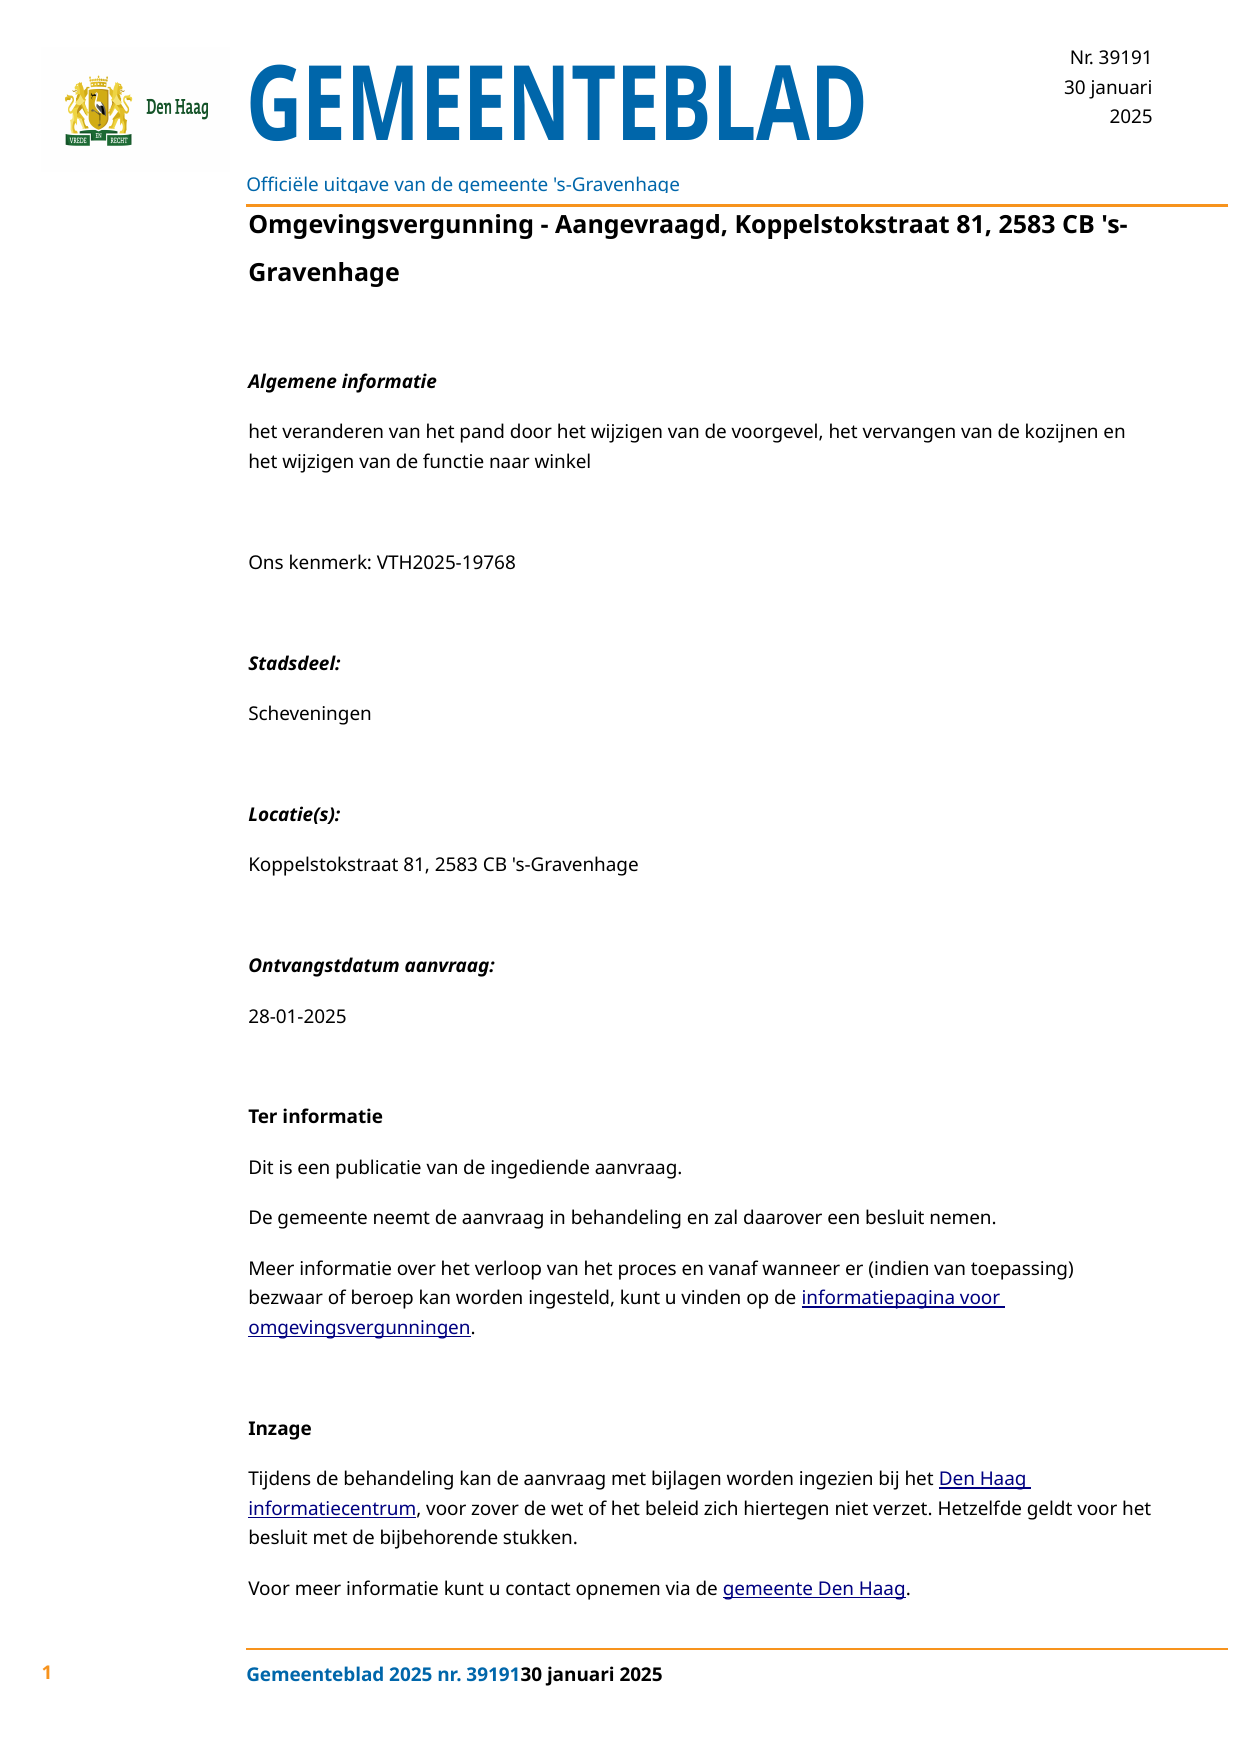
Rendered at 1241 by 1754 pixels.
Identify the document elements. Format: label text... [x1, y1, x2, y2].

picture [41, 47, 231, 172]
text Scheveningen [248, 700, 1152, 726]
text Tijdens de behandeling kan de aanvraag met bijlagen worden ingezien bij het Den Haag informatiecentrum, voor zover de wet of het beleid zich hiertegen niet verzet. Hetzelfde geldt voor het besluit met de bijbehorende stukken. [248, 1465, 1152, 1550]
text Locatie(s): [248, 801, 1152, 827]
text Koppelstokstraat 81, 2583 CB 's-Gravenhage [248, 852, 1152, 877]
text Stadsdeel: [248, 650, 1152, 676]
text Ontvangstdatum aanvraag: [248, 952, 1152, 978]
text Voor meer informatie kunt u contact opnemen via de gemeente Den Haag. [248, 1575, 1152, 1601]
text Dit is een publicatie van de ingediende aanvraag. [248, 1154, 1152, 1180]
text Meer informatie over het verloop van het proces en vanaf wanneer er (indien van toepassing) bezwaar of beroep kan worden ingesteld, kunt u vinden op de informatiepagina voor omgevingsvergunningen. [248, 1255, 1152, 1340]
text Inzage [248, 1415, 1152, 1441]
text Omgevingsvergunning - Aangevraagd, Koppelstokstraat 81, 2583 CB 's-Gravenhage [248, 207, 1152, 288]
text De gemeente neemt de aanvraag in behandeling en zal daarover een besluit nemen. [248, 1204, 1152, 1230]
text het veranderen van het pand door het wijzigen van de voorgevel, het vervangen van de kozijnen en het wijzigen van de functie naar winkel [248, 419, 1152, 474]
text Ons kenmerk: VTH2025-19768 [248, 549, 1152, 575]
text 28-01-2025 [248, 1003, 1152, 1029]
text Algemene informatie [248, 368, 1152, 394]
text Ter informatie [248, 1104, 1152, 1129]
